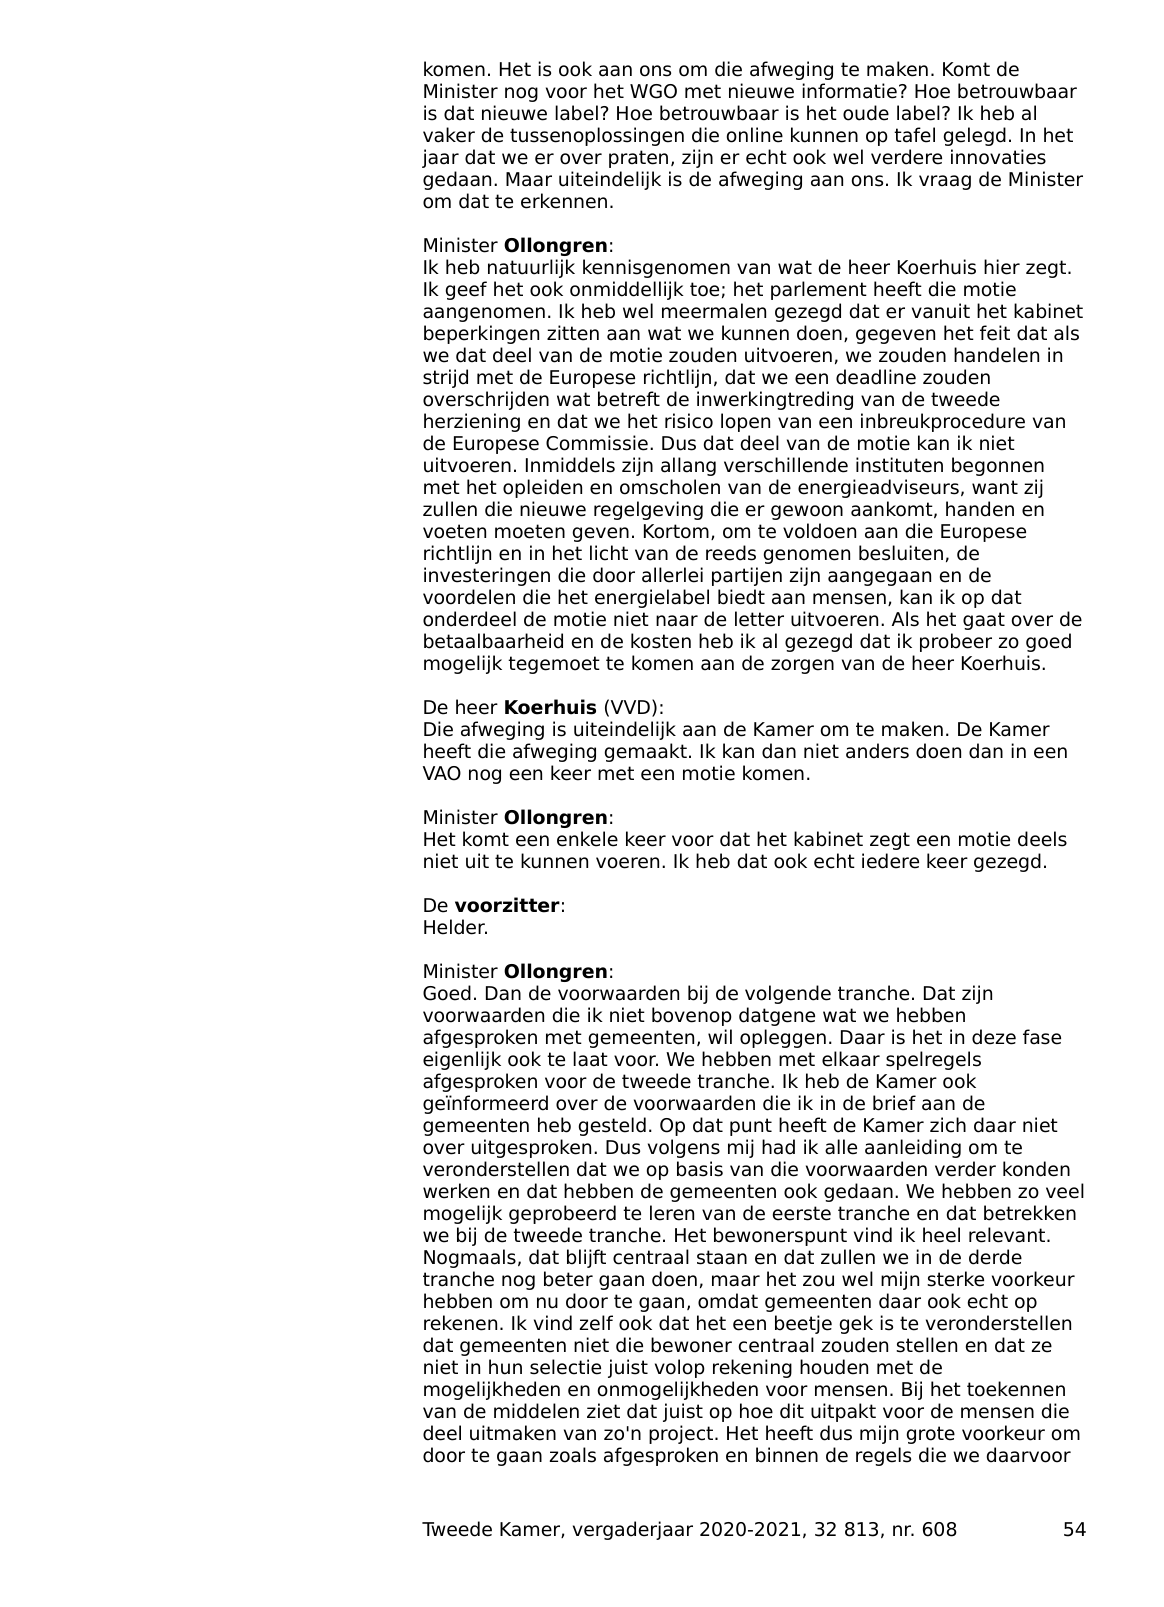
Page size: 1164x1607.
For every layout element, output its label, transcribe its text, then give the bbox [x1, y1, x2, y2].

text Minister Ollongren: [422, 807, 1087, 829]
text De voorzitter: [422, 895, 1087, 917]
text Minister Ollongren: [422, 235, 1087, 257]
text De heer Koerhuis (VVD): [422, 697, 1087, 719]
text Ik heb natuurlijk kennisgenomen van wat de heer Koerhuis hier zegt. Ik geef het ook onmiddellijk toe; het parlement heeft die motie aangenomen. Ik heb wel meermalen gezegd dat er vanuit het kabinet beperkingen zitten aan wat we kunnen doen, gegeven het feit dat als we dat deel van de motie zouden uitvoeren, we zouden handelen in strijd met de Europese richtlijn, dat we een deadline zouden overschrijden wat betreft de inwerkingtreding van de tweede herziening en dat we het risico lopen van een inbreukprocedure van de Europese Commissie. Dus dat deel van de motie kan ik niet uitvoeren. Inmiddels zijn allang verschillende instituten begonnen met het opleiden en omscholen van de energieadviseurs, want zij zullen die nieuwe regelgeving die er gewoon aankomt, handen en voeten moeten geven. Kortom, om te voldoen aan die Europese richtlijn en in het licht van de reeds genomen besluiten, de investeringen die door allerlei partijen zijn aangegaan en de voordelen die het energielabel biedt aan mensen, kan ik op dat onderdeel de motie niet naar de letter uitvoeren. Als het gaat over de betaalbaarheid en de kosten heb ik al gezegd dat ik probeer zo goed mogelijk tegemoet te komen aan de zorgen van de heer Koerhuis. [422, 257, 1087, 675]
text Goed. Dan de voorwaarden bij de volgende tranche. Dat zijn voorwaarden die ik niet bovenop datgene wat we hebben afgesproken met gemeenten, wil opleggen. Daar is het in deze fase eigenlijk ook te laat voor. We hebben met elkaar spelregels afgesproken voor de tweede tranche. Ik heb de Kamer ook geïnformeerd over de voorwaarden die ik in de brief aan de gemeenten heb gesteld. Op dat punt heeft de Kamer zich daar niet over uitgesproken. Dus volgens mij had ik alle aanleiding om te veronderstellen dat we op basis van die voorwaarden verder konden werken en dat hebben de gemeenten ook gedaan. We hebben zo veel mogelijk geprobeerd te leren van de eerste tranche en dat betrekken we bij de tweede tranche. Het bewonerspunt vind ik heel relevant. Nogmaals, dat blijft centraal staan en dat zullen we in de derde tranche nog beter gaan doen, maar het zou wel mijn sterke voorkeur hebben om nu door te gaan, omdat gemeenten daar ook echt op rekenen. Ik vind zelf ook dat het een beetje gek is te veronderstellen dat gemeenten niet die bewoner centraal zouden stellen en dat ze niet in hun selectie juist volop rekening houden met de mogelijkheden en onmogelijkheden voor mensen. Bij het toekennen van de middelen ziet dat juist op hoe dit uitpakt voor de mensen die deel uitmaken van zo'n project. Het heeft dus mijn grote voorkeur om door te gaan zoals afgesproken en binnen de regels die we daarvoor [422, 983, 1087, 1467]
text Helder. [422, 917, 1087, 939]
text komen. Het is ook aan ons om die afweging te maken. Komt de Minister nog voor het WGO met nieuwe informatie? Hoe betrouwbaar is dat nieuwe label? Hoe betrouwbaar is het oude label? Ik heb al vaker de tussenoplossingen die online kunnen op tafel gelegd. In het jaar dat we er over praten, zijn er echt ook wel verdere innovaties gedaan. Maar uiteindelijk is de afweging aan ons. Ik vraag de Minister om dat te erkennen. [422, 59, 1087, 213]
text Minister Ollongren: [422, 961, 1087, 983]
text Die afweging is uiteindelijk aan de Kamer om te maken. De Kamer heeft die afweging gemaakt. Ik kan dan niet anders doen dan in een VAO nog een keer met een motie komen. [422, 719, 1087, 785]
text Het komt een enkele keer voor dat het kabinet zegt een motie deels niet uit te kunnen voeren. Ik heb dat ook echt iedere keer gezegd. [422, 829, 1087, 873]
